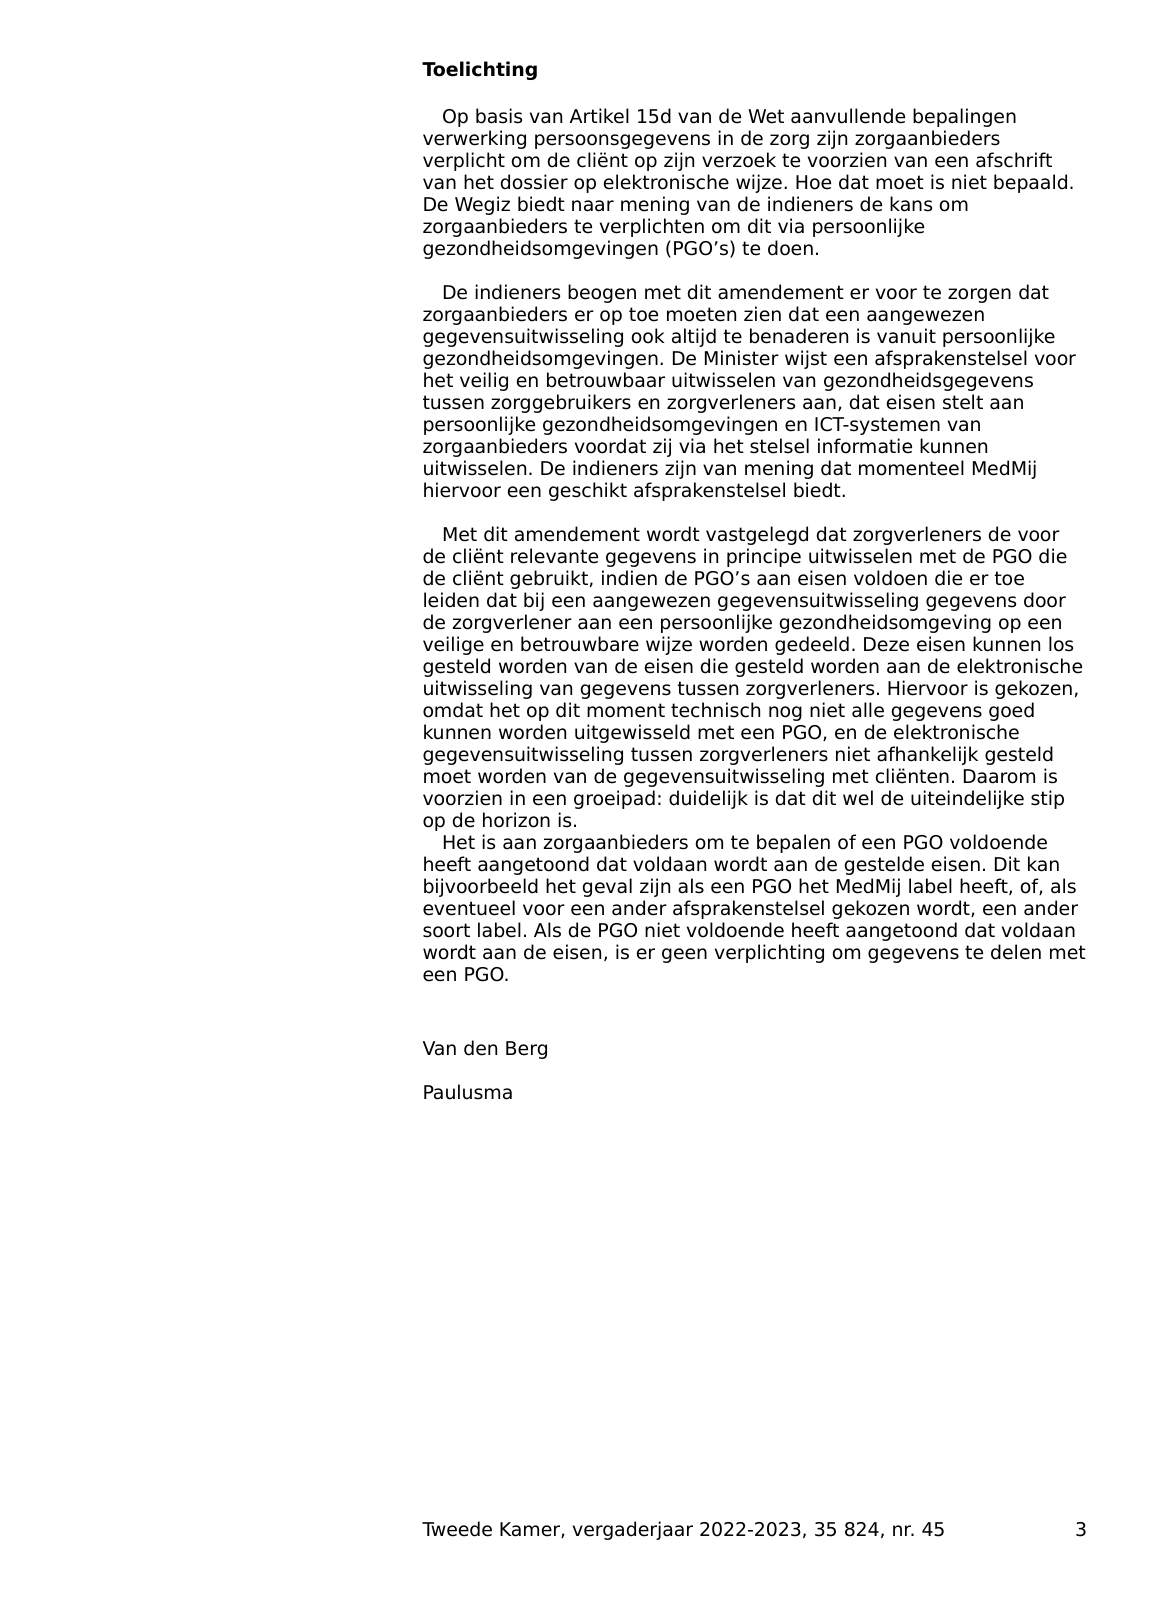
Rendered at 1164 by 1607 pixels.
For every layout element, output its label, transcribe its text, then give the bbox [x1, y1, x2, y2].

text Van den Berg Paulusma [422, 1016, 1087, 1103]
text Het is aan zorgaanbieders om te bepalen of een PGO voldoende heeft aangetoond dat voldaan wordt aan de gestelde eisen. Dit kan bijvoorbeeld het geval zijn als een PGO het MedMij label heeft, of, als eventueel voor een ander afsprakenstelsel gekozen wordt, een ander soort label. Als de PGO niet voldoende heeft aangetoond dat voldaan wordt aan de eisen, is er geen verplichting om gegevens te delen met een PGO. [422, 832, 1087, 986]
text Met dit amendement wordt vastgelegd dat zorgverleners de voor de cliënt relevante gegevens in principe uitwisselen met de PGO die de cliënt gebruikt, indien de PGO’s aan eisen voldoen die er toe leiden dat bij een aangewezen gegevensuitwisseling gegevens door de zorgverlener aan een persoonlijke gezondheidsomgeving op een veilige en betrouwbare wijze worden gedeeld. Deze eisen kunnen los gesteld worden van de eisen die gesteld worden aan de elektronische uitwisseling van gegevens tussen zorgverleners. Hiervoor is gekozen, omdat het op dit moment technisch nog niet alle gegevens goed kunnen worden uitgewisseld met een PGO, en de elektronische gegevensuitwisseling tussen zorgverleners niet afhankelijk gesteld moet worden van de gegevensuitwisseling met cliënten. Daarom is voorzien in een groeipad: duidelijk is dat dit wel de uiteindelijke stip op de horizon is. [422, 524, 1087, 832]
text De indieners beogen met dit amendement er voor te zorgen dat zorgaanbieders er op toe moeten zien dat een aangewezen gegevensuitwisseling ook altijd te benaderen is vanuit persoonlijke gezondheidsomgevingen. De Minister wijst een afsprakenstelsel voor het veilig en betrouwbaar uitwisselen van gezondheidsgegevens tussen zorggebruikers en zorgverleners aan, dat eisen stelt aan persoonlijke gezondheidsomgevingen en ICT-systemen van zorgaanbieders voordat zij via het stelsel informatie kunnen uitwisselen. De indieners zijn van mening dat momenteel MedMij hiervoor een geschikt afsprakenstelsel biedt. [422, 282, 1087, 502]
text Op basis van Artikel 15d van de Wet aanvullende bepalingen verwerking persoonsgegevens in de zorg zijn zorgaanbieders verplicht om de cliënt op zijn verzoek te voorzien van een afschrift van het dossier op elektronische wijze. Hoe dat moet is niet bepaald. De Wegiz biedt naar mening van de indieners de kans om zorgaanbieders te verplichten om dit via persoonlijke gezondheidsomgevingen (PGO’s) te doen. [422, 106, 1087, 260]
subtitle Toelichting [422, 59, 1087, 81]
